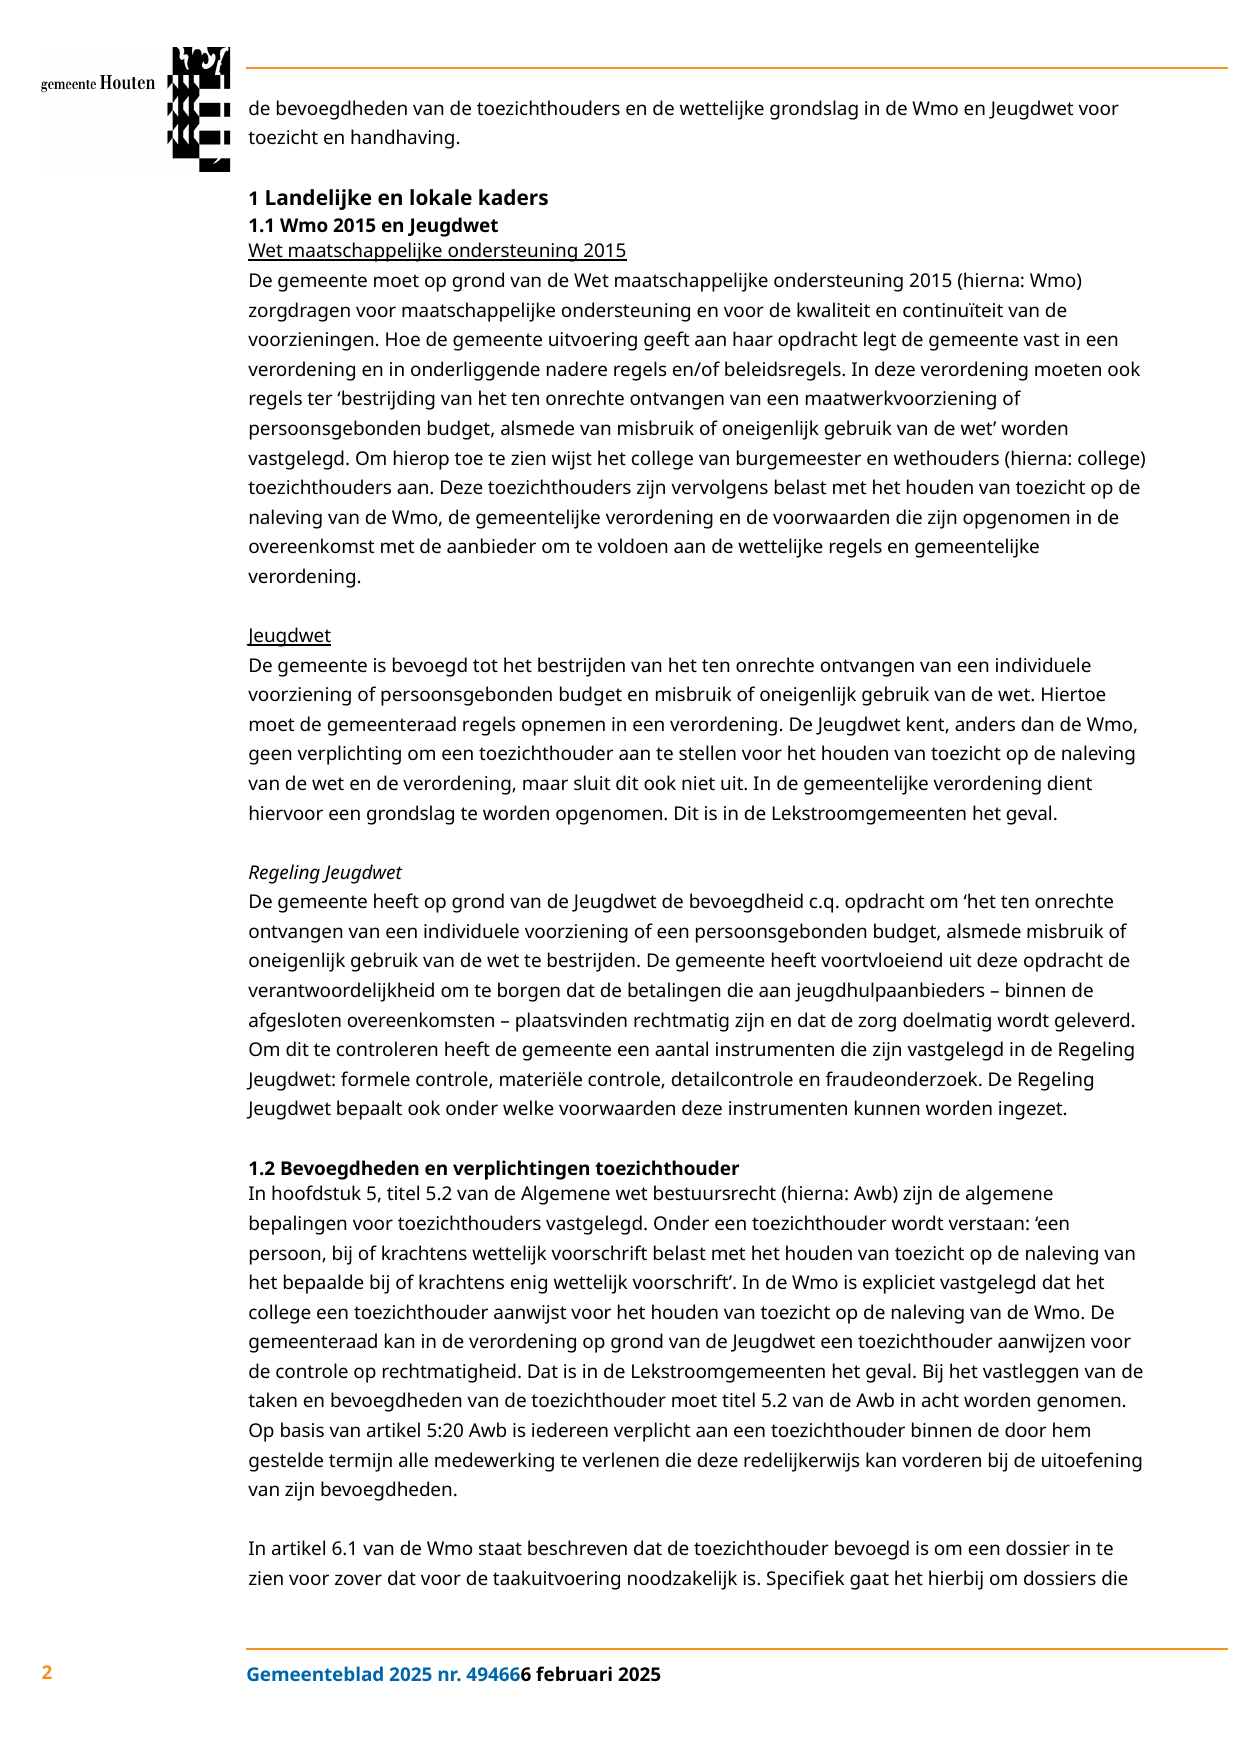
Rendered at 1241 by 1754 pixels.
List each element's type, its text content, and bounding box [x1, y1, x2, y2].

text 1 Landelijke en lokale kaders [248, 183, 1152, 212]
text Wet maatschappelijke ondersteuning 2015 [248, 238, 1152, 263]
text De gemeente heeft op grond van de Jeugdwet de bevoegdheid c.q. opdracht om ‘het ten onrechte ontvangen van een individuele voorziening of een persoonsgebonden budget, alsmede misbruik of oneigenlijk gebruik van de wet te bestrijden. De gemeente heeft voortvloeiend uit deze opdracht de verantwoordelijkheid om te borgen dat de betalingen die aan jeugdhulpaanbieders – binnen de afgesloten overeenkomsten – plaatsvinden rechtmatig zijn en dat de zorg doelmatig wordt geleverd. Om dit te controleren heeft de gemeente een aantal instrumenten die zijn vastgelegd in de Regeling Jeugdwet: formele controle, materiële controle, detailcontrole en fraudeonderzoek. De Regeling Jeugdwet bepaalt ook onder welke voorwaarden deze instrumenten kunnen worden ingezet. [248, 888, 1152, 1121]
text De gemeente moet op grond van de Wet maatschappelijke ondersteuning 2015 (hierna: Wmo) zorgdragen voor maatschappelijke ondersteuning en voor de kwaliteit en continuïteit van de voorzieningen. Hoe de gemeente uitvoering geeft aan haar opdracht legt de gemeente vast in een verordening en in onderliggende nadere regels en/of beleidsregels. In deze verordening moeten ook regels ter ‘bestrijding van het ten onrechte ontvangen van een maatwerkvoorziening of persoonsgebonden budget, alsmede van misbruik of oneigenlijk gebruik van de wet’ worden vastgelegd. Om hierop toe te zien wijst het college van burgemeester en wethouders (hierna: college) toezichthouders aan. Deze toezichthouders zijn vervolgens belast met het houden van toezicht op de naleving van de Wmo, de gemeentelijke verordening en de voorwaarden die zijn opgenomen in de overeenkomst met de aanbieder om te voldoen aan de wettelijke regels en gemeentelijke verordening. [248, 267, 1152, 589]
text De gemeente is bevoegd tot het bestrijden van het ten onrechte ontvangen van een individuele voorziening of persoonsgebonden budget en misbruik of oneigenlijk gebruik van de wet. Hiertoe moet de gemeenteraad regels opnemen in een verordening. De Jeugdwet kent, anders dan de Wmo, geen verplichting om een toezichthouder aan te stellen voor het houden van toezicht op de naleving van de wet en de verordening, maar sluit dit ook niet uit. In de gemeentelijke verordening dient hiervoor een grondslag te worden opgenomen. Dit is in de Lekstroomgemeenten het geval. [248, 652, 1152, 826]
picture [41, 47, 231, 172]
text 1.2 Bevoegdheden en verplichtingen toezichthouder [248, 1155, 1152, 1181]
text de bevoegdheden van de toezichthouders en de wettelijke grondslag in de Wmo en Jeugdwet voor toezicht en handhaving. [248, 95, 1152, 150]
text 1.1 Wmo 2015 en Jeugdwet [248, 212, 1152, 238]
text In hoofdstuk 5, titel 5.2 van de Algemene wet bestuursrecht (hierna: Awb) zijn de algemene bepalingen voor toezichthouders vastgelegd. Onder een toezichthouder wordt verstaan: ‘een persoon, bij of krachtens wettelijk voorschrift belast met het houden van toezicht op de naleving van het bepaalde bij of krachtens enig wettelijk voorschrift’. In de Wmo is expliciet vastgelegd dat het college een toezichthouder aanwijst voor het houden van toezicht op de naleving van de Wmo. De gemeenteraad kan in de verordening op grond van de Jeugdwet een toezichthouder aanwijzen voor de controle op rechtmatigheid. Dat is in de Lekstroomgemeenten het geval. Bij het vastleggen van de taken en bevoegdheden van de toezichthouder moet titel 5.2 van de Awb in acht worden genomen. Op basis van artikel 5:20 Awb is iedereen verplicht aan een toezichthouder binnen de door hem gestelde termijn alle medewerking te verlenen die deze redelijkerwijs kan vorderen bij de uitoefening van zijn bevoegdheden. [248, 1181, 1152, 1502]
text Regeling Jeugdwet [248, 859, 1152, 885]
text In artikel 6.1 van de Wmo staat beschreven dat de toezichthouder bevoegd is om een dossier in te zien voor zover dat voor de taakuitvoering noodzakelijk is. Specifiek gaat het hierbij om dossiers die [248, 1536, 1152, 1591]
text Jeugdwet [248, 622, 1152, 648]
